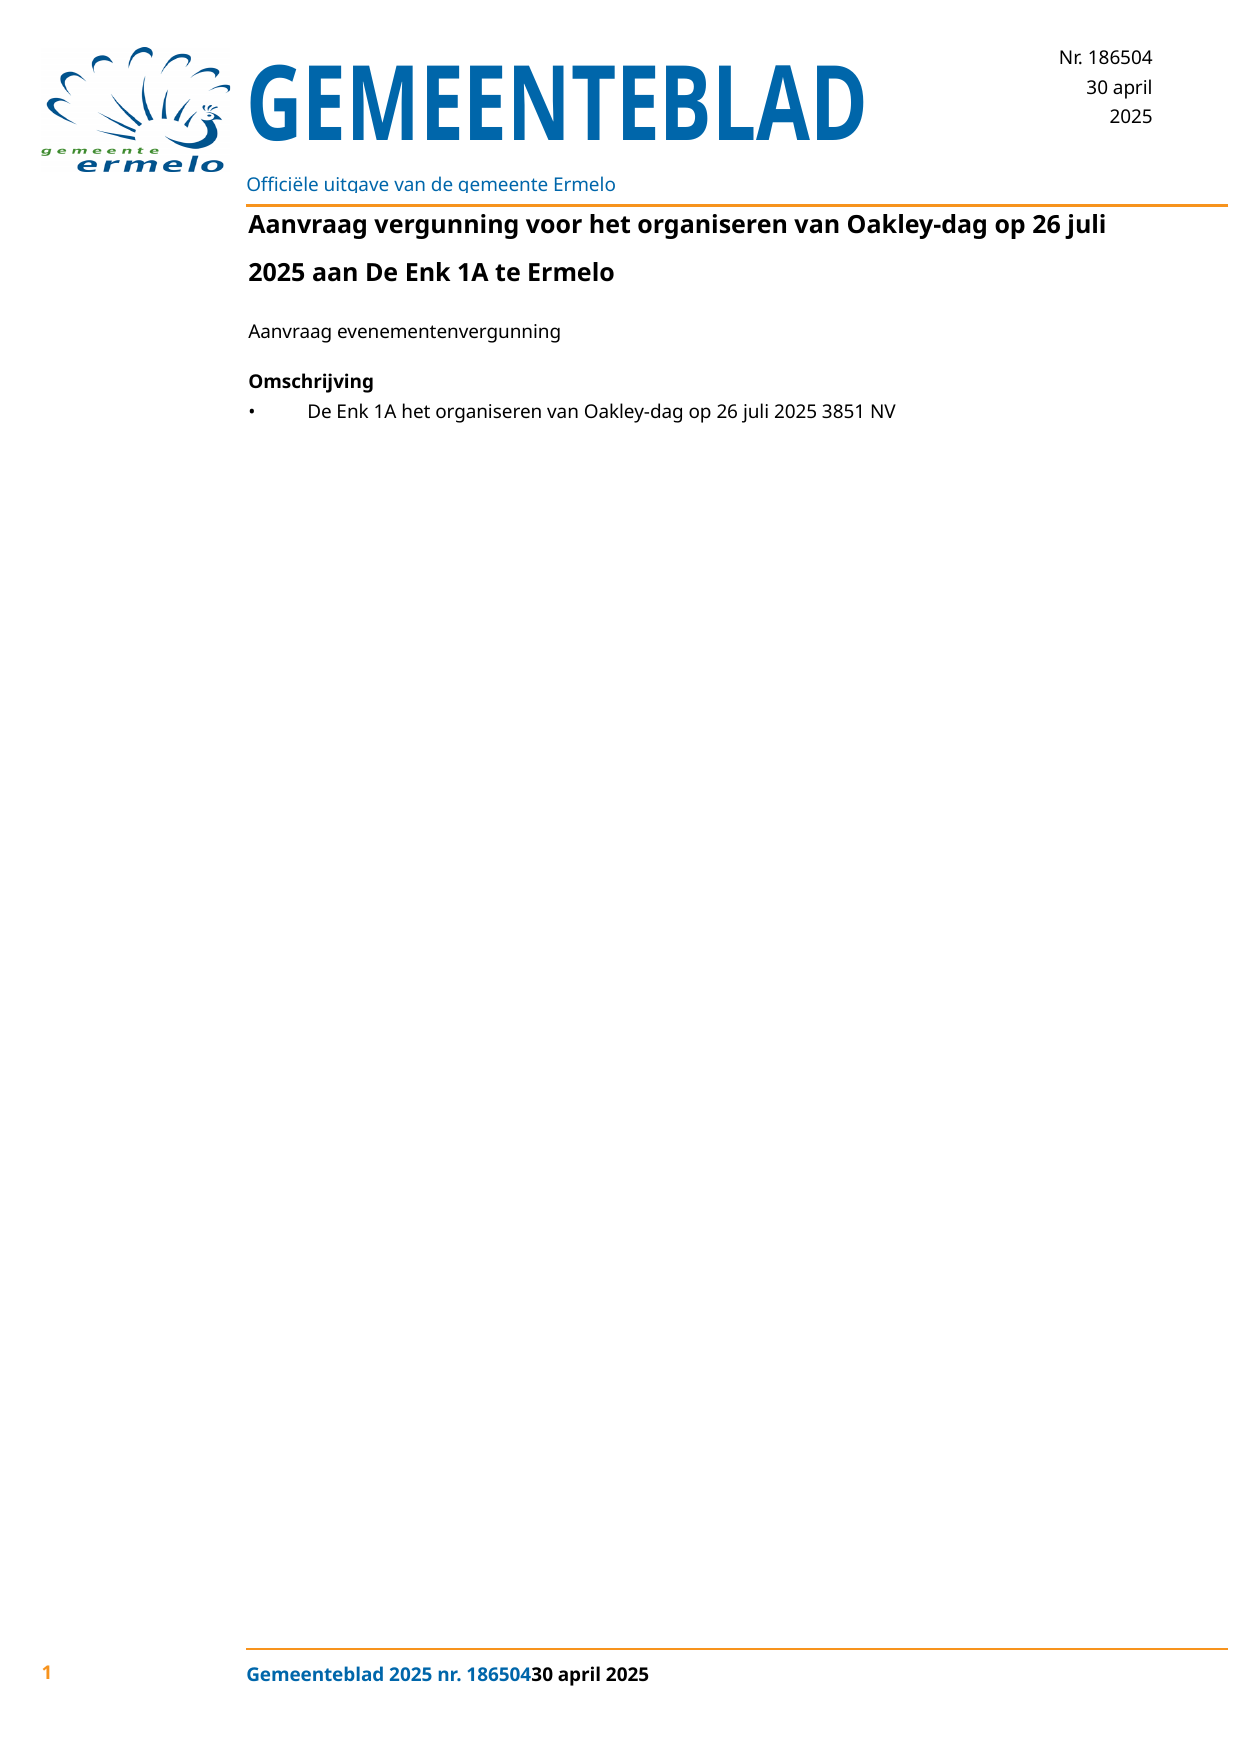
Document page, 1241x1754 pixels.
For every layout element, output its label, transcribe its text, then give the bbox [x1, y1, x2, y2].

text Aanvraag vergunning voor het organiseren van Oakley-dag op 26 juli 2025 aan De Enk 1A te Ermelo [248, 207, 1152, 288]
text Aanvraag evenementenvergunning [248, 318, 1152, 344]
list De Enk 1A het organiseren van Oakley-dag op 26 juli 2025 3851 NV [248, 398, 1152, 424]
picture [41, 47, 231, 172]
text Omschrijving [248, 368, 1152, 394]
